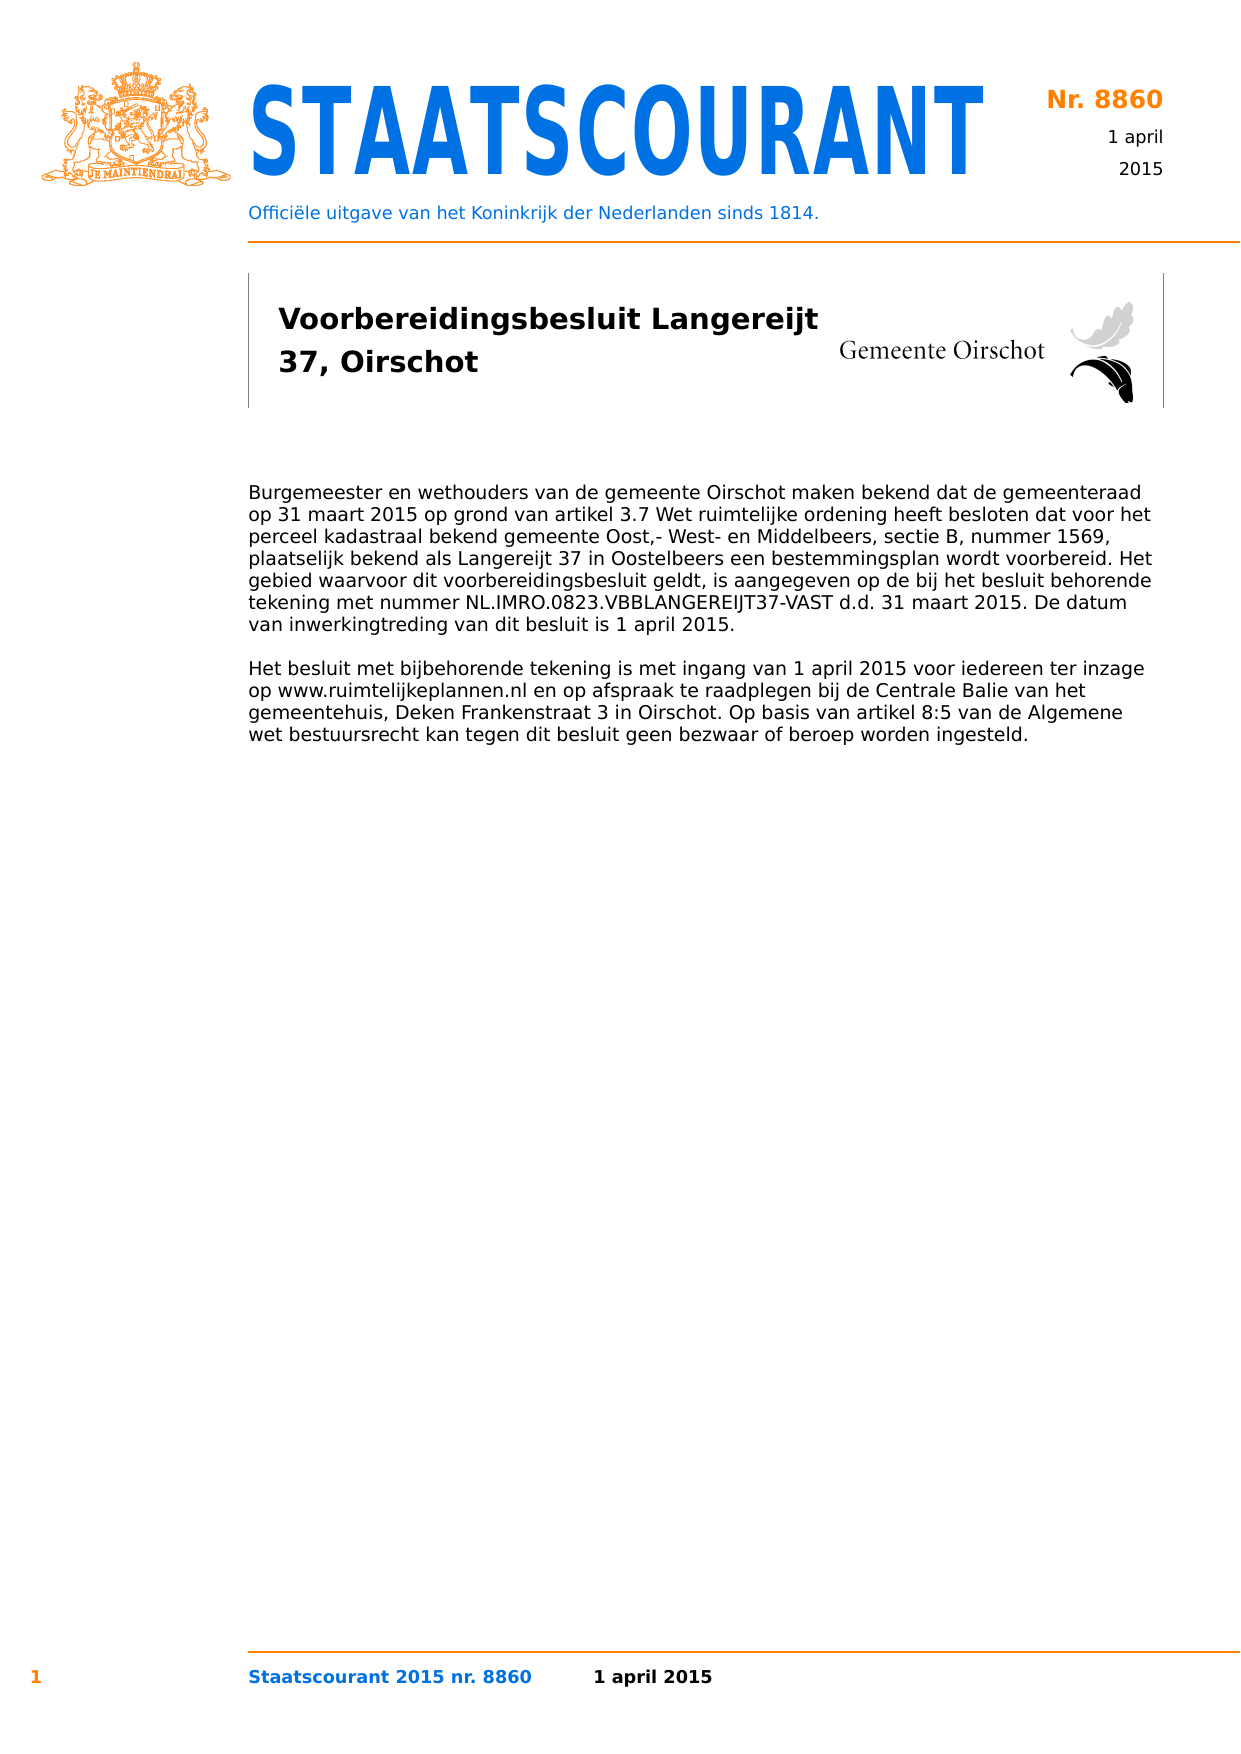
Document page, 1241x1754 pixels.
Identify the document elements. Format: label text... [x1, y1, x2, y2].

picture [41, 62, 231, 186]
table_cell 2015 [998, 153, 1240, 203]
subtitle Voorbereidingsbesluit Langereijt 37, Oirschot [249, 273, 1163, 408]
table_header [25, 62, 248, 241]
text Het besluit met bijbehorende tekening is met ingang van 1 april 2015 voor iedereen ter inzage op www.ruimtelijkeplannen.nl en op afspraak te raadplegen bij de Centrale Balie van het gemeentehuis, Deken Frankenstraat 3 in Oirschot. Op basis van artikel 8:5 van de Algemene wet bestuursrecht kan tegen dit besluit geen bezwaar of beroep worden ingesteld. [248, 658, 1163, 746]
table_cell 1 april [998, 121, 1240, 153]
table_header Nr. 8860 [998, 62, 1240, 121]
text Burgemeester en wethouders van de gemeente Oirschot maken bekend dat de gemeenteraad op 31 maart 2015 op grond van artikel 3.7 Wet ruimtelijke ordening heeft besloten dat voor het perceel kadastraal bekend gemeente Oost,- West- en Middelbeers, sectie B, nummer 1569, plaatselijk bekend als Langereijt 37 in Oostelbeers een bestemmingsplan wordt voorbereid. Het gebied waarvoor dit voorbereidingsbesluit geldt, is aangegeven op de bij het besluit behorende tekening met nummer NL.IMRO.0823.VBBLANGEREIJT37-VAST d.d. 31 maart 2015. De datum van inwerkingtreding van dit besluit is 1 april 2015. [248, 482, 1163, 636]
table_header STAATSCOURANT [248, 62, 998, 203]
picture [838, 302, 1134, 403]
table_cell Officiële uitgave van het Koninkrijk der Nederlanden sinds 1814. [248, 203, 1240, 241]
